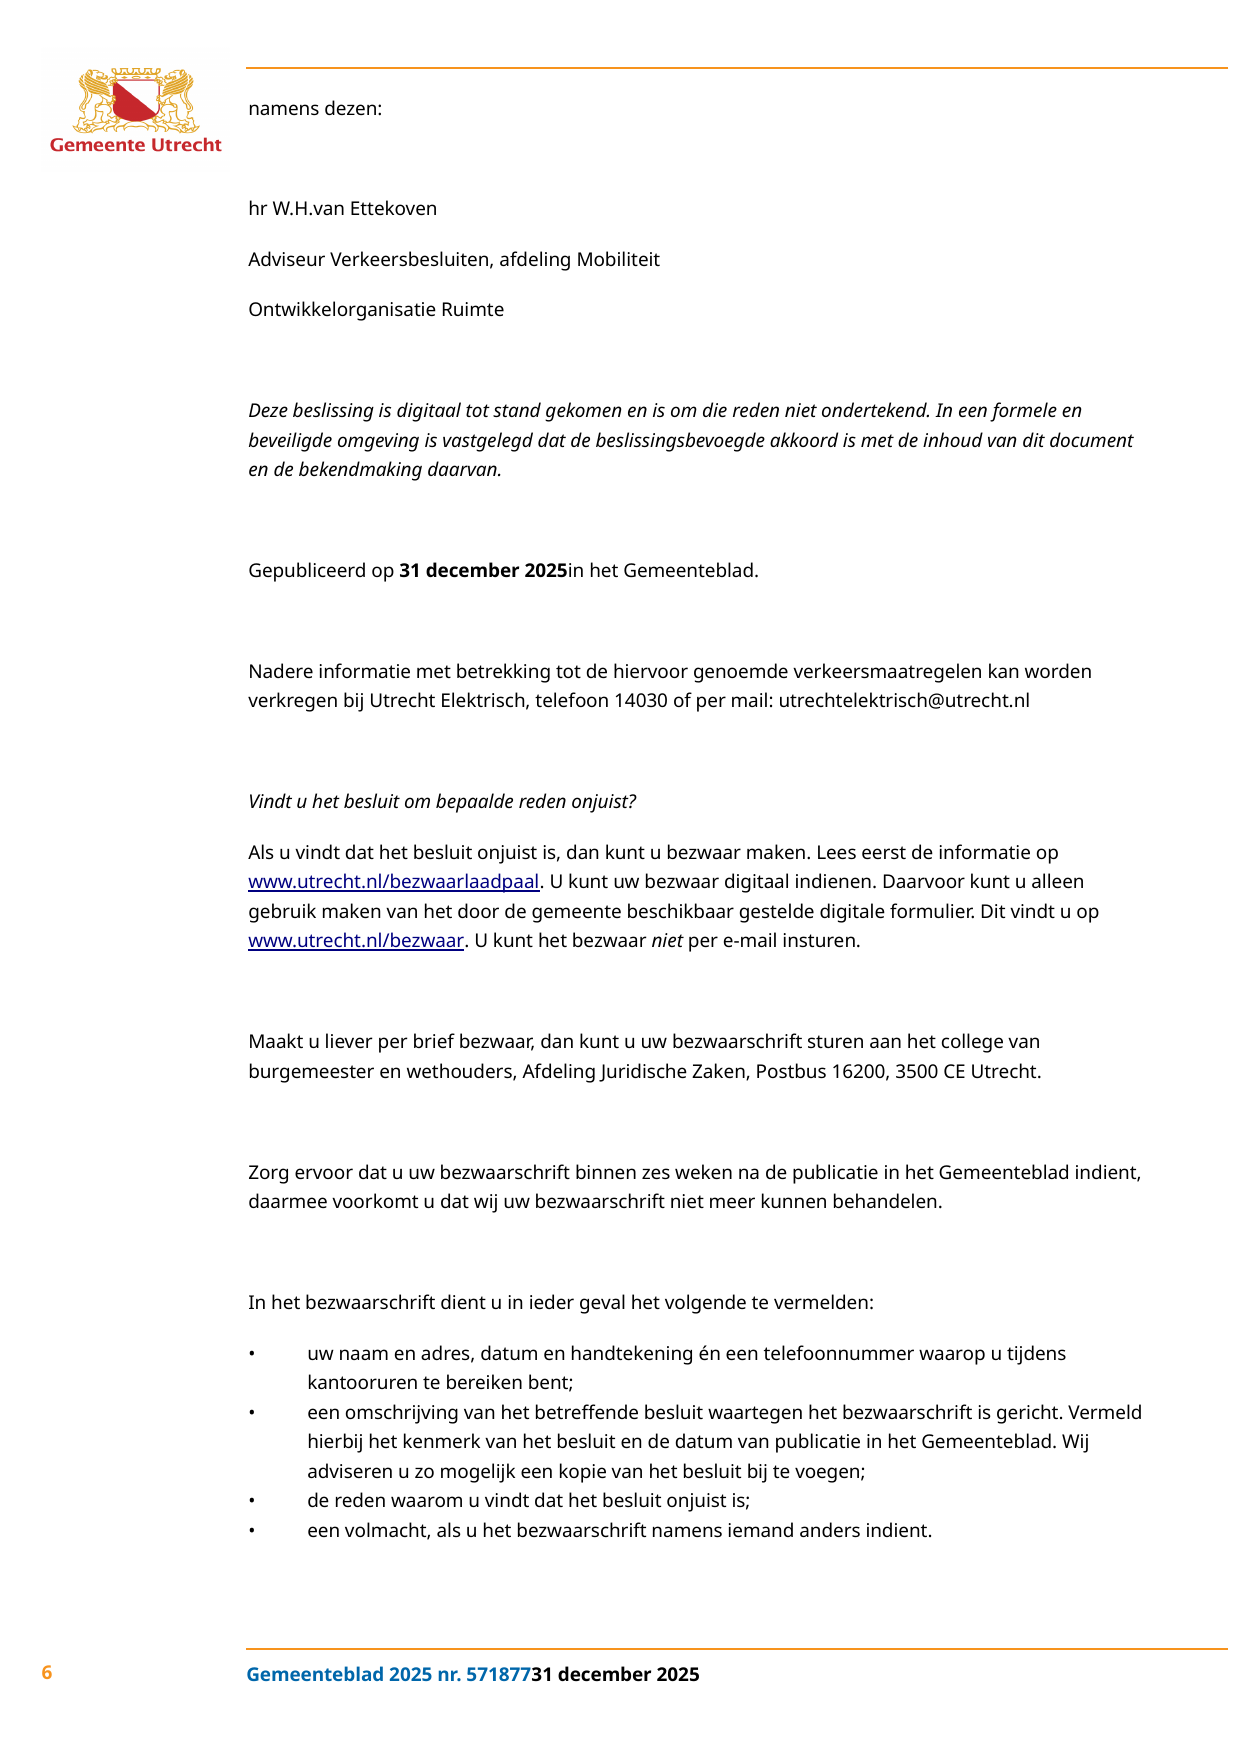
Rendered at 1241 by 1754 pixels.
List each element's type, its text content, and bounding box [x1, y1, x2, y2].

list de reden waarom u vindt dat het besluit onjuist is; [248, 1488, 1152, 1513]
list een omschrijving van het betreffende besluit waartegen het bezwaarschrift is gericht. Vermeld hierbij het kenmerk van het besluit en de datum van publicatie in het Gemeenteblad. Wij adviseren u zo mogelijk een kopie van het besluit bij te voegen; [248, 1399, 1152, 1484]
list een volmacht, als u het bezwaarschrift namens iemand anders indient. [248, 1517, 1152, 1543]
text Gepubliceerd op 31 december 2025in het Gemeenteblad. [248, 557, 1152, 583]
text Adviseur Verkeersbesluiten, afdeling Mobiliteit [248, 246, 1152, 272]
text namens dezen: [248, 95, 1152, 121]
text Als u vindt dat het besluit onjuist is, dan kunt u bezwaar maken. Lees eerst de informatie op www.utrecht.nl/bezwaarlaadpaal. U kunt uw bezwaar digitaal indienen. Daarvoor kunt u alleen gebruik maken van het door de gemeente beschikbaar gestelde digitale formulier. Dit vindt u op www.utrecht.nl/bezwaar. U kunt het bezwaar niet per e-mail insturen. [248, 839, 1152, 953]
text Maakt u liever per brief bezwaar, dan kunt u uw bezwaarschrift sturen aan het college van burgemeester en wethouders, Afdeling Juridische Zaken, Postbus 16200, 3500 CE Utrecht. [248, 1028, 1152, 1084]
text hr W.H.van Ettekoven [248, 196, 1152, 221]
text Vindt u het besluit om bepaalde reden onjuist? [248, 788, 1152, 814]
text In het bezwaarschrift dient u in ieder geval het volgende te vermelden: [248, 1289, 1152, 1315]
text Nadere informatie met betrekking tot de hiervoor genoemde verkeersmaatregelen kan worden verkregen bij Utrecht Elektrisch, telefoon 14030 of per mail: utrechtelektrisch@utrecht.nl [248, 658, 1152, 713]
list uw naam en adres, datum en handtekening én een telefoonnummer waarop u tijdens kantooruren te bereiken bent; [248, 1340, 1152, 1395]
picture [41, 47, 231, 172]
text Ontwikkelorganisatie Ruimte [248, 296, 1152, 322]
text Zorg ervoor dat u uw bezwaarschrift binnen zes weken na de publicatie in het Gemeenteblad indient, daarmee voorkomt u dat wij uw bezwaarschrift niet meer kunnen behandelen. [248, 1159, 1152, 1214]
text Deze beslissing is digitaal tot stand gekomen en is om die reden niet ondertekend. In een formele en beveiligde omgeving is vastgelegd dat de beslissingsbevoegde akkoord is met de inhoud van dit document en de bekendmaking daarvan. [248, 397, 1152, 482]
